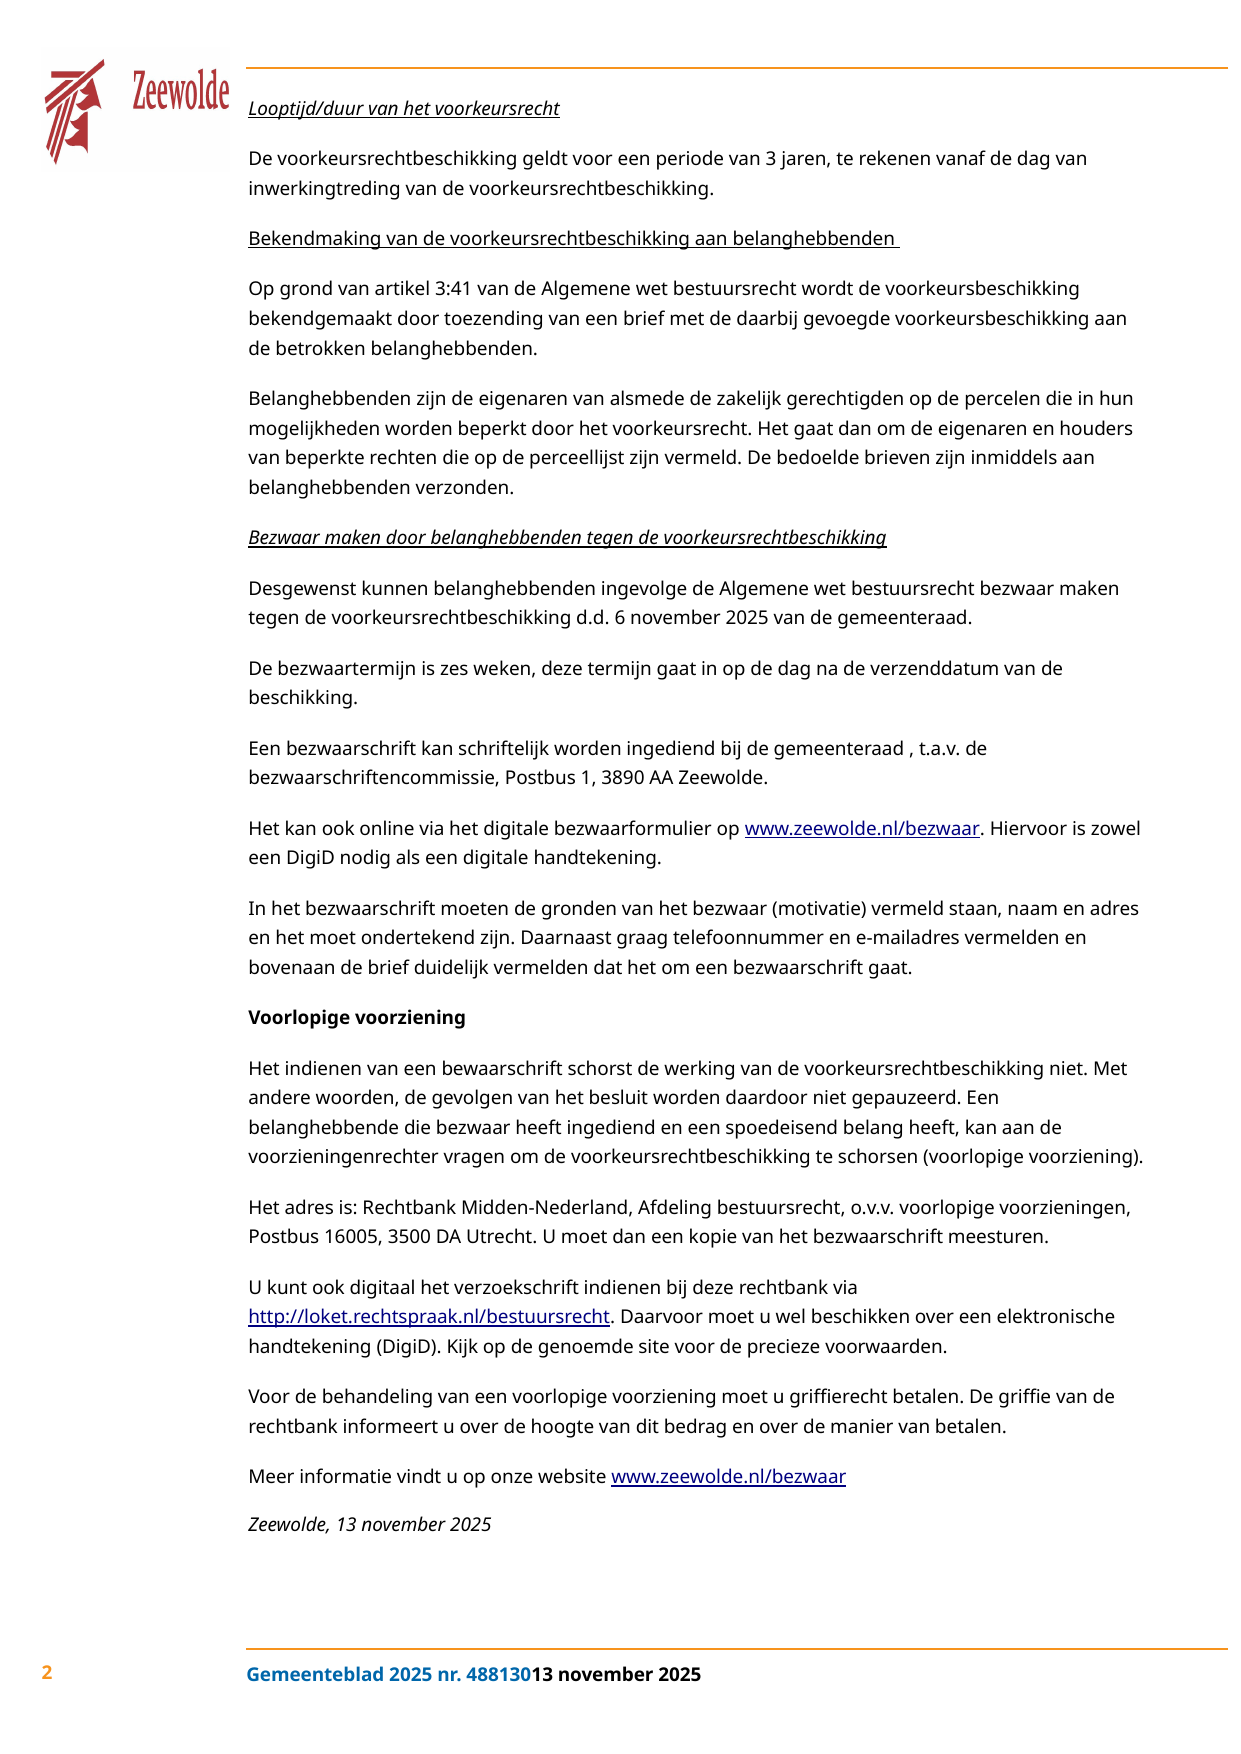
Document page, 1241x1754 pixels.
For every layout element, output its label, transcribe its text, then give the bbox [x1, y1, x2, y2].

picture [41, 47, 231, 172]
text Meer informatie vindt u op onze website www.zeewolde.nl/bezwaar [248, 1463, 1152, 1489]
text Het kan ook online via het digitale bezwaarformulier op www.zeewolde.nl/bezwaar. Hiervoor is zowel een DigiD nodig als een digitale handtekening. [248, 815, 1152, 870]
text Zeewolde, 13 november 2025 [248, 1511, 1152, 1537]
text De voorkeursrechtbeschikking geldt voor een periode van 3 jaren, te rekenen vanaf de dag van inwerkingtreding van de voorkeursrechtbeschikking. [248, 145, 1152, 201]
text Voorlopige voorziening [248, 1004, 1152, 1030]
text Een bezwaarschrift kan schriftelijk worden ingediend bij de gemeenteraad , t.a.v. de bezwaarschriftencommissie, Postbus 1, 3890 AA Zeewolde. [248, 735, 1152, 790]
text Bekendmaking van de voorkeursrechtbeschikking aan belanghebbenden [248, 225, 1152, 251]
text U kunt ook digitaal het verzoekschrift indienen bij deze rechtbank via http://loket.rechtspraak.nl/bestuursrecht. Daarvoor moet u wel beschikken over een elektronische handtekening (DigiD). Kijk op de genoemde site voor de precieze voorwaarden. [248, 1274, 1152, 1359]
text Voor de behandeling van een voorlopige voorziening moet u griffierecht betalen. De griffie van de rechtbank informeert u over de hoogte van dit bedrag en over de manier van betalen. [248, 1383, 1152, 1439]
text De bezwaartermijn is zes weken, deze termijn gaat in op de dag na de verzenddatum van de beschikking. [248, 655, 1152, 710]
text Op grond van artikel 3:41 van de Algemene wet bestuursrecht wordt de voorkeursbeschikking bekendgemaakt door toezending van een brief met de daarbij gevoegde voorkeursbeschikking aan de betrokken belanghebbenden. [248, 276, 1152, 361]
text Belanghebbenden zijn de eigenaren van alsmede de zakelijk gerechtigden op de percelen die in hun mogelijkheden worden beperkt door het voorkeursrecht. Het gaat dan om de eigenaren en houders van beperkte rechten die op de perceellijst zijn vermeld. De bedoelde brieven zijn inmiddels aan belanghebbenden verzonden. [248, 385, 1152, 500]
text In het bezwaarschrift moeten de gronden van het bezwaar (motivatie) vermeld staan, naam en adres en het moet ondertekend zijn. Daarnaast graag telefoonnummer en e-mailadres vermelden en bovenaan de brief duidelijk vermelden dat het om een bezwaarschrift gaat. [248, 895, 1152, 980]
text Bezwaar maken door belanghebbenden tegen de voorkeursrechtbeschikking [248, 524, 1152, 550]
text Het adres is: Rechtbank Midden-Nederland, Afdeling bestuursrecht, o.v.v. voorlopige voorzieningen, Postbus 16005, 3500 DA Utrecht. U moet dan een kopie van het bezwaarschrift meesturen. [248, 1194, 1152, 1249]
text Het indienen van een bewaarschrift schorst de werking van de voorkeursrechtbeschikking niet. Met andere woorden, de gevolgen van het besluit worden daardoor niet gepauzeerd. Een belanghebbende die bezwaar heeft ingediend en een spoedeisend belang heeft, kan aan de voorzieningenrechter vragen om de voorkeursrechtbeschikking te schorsen (voorlopige voorziening). [248, 1055, 1152, 1169]
text Desgewenst kunnen belanghebbenden ingevolge de Algemene wet bestuursrecht bezwaar maken tegen de voorkeursrechtbeschikking d.d. 6 november 2025 van de gemeenteraad. [248, 575, 1152, 630]
text Looptijd/duur van het voorkeursrecht [248, 95, 1152, 121]
